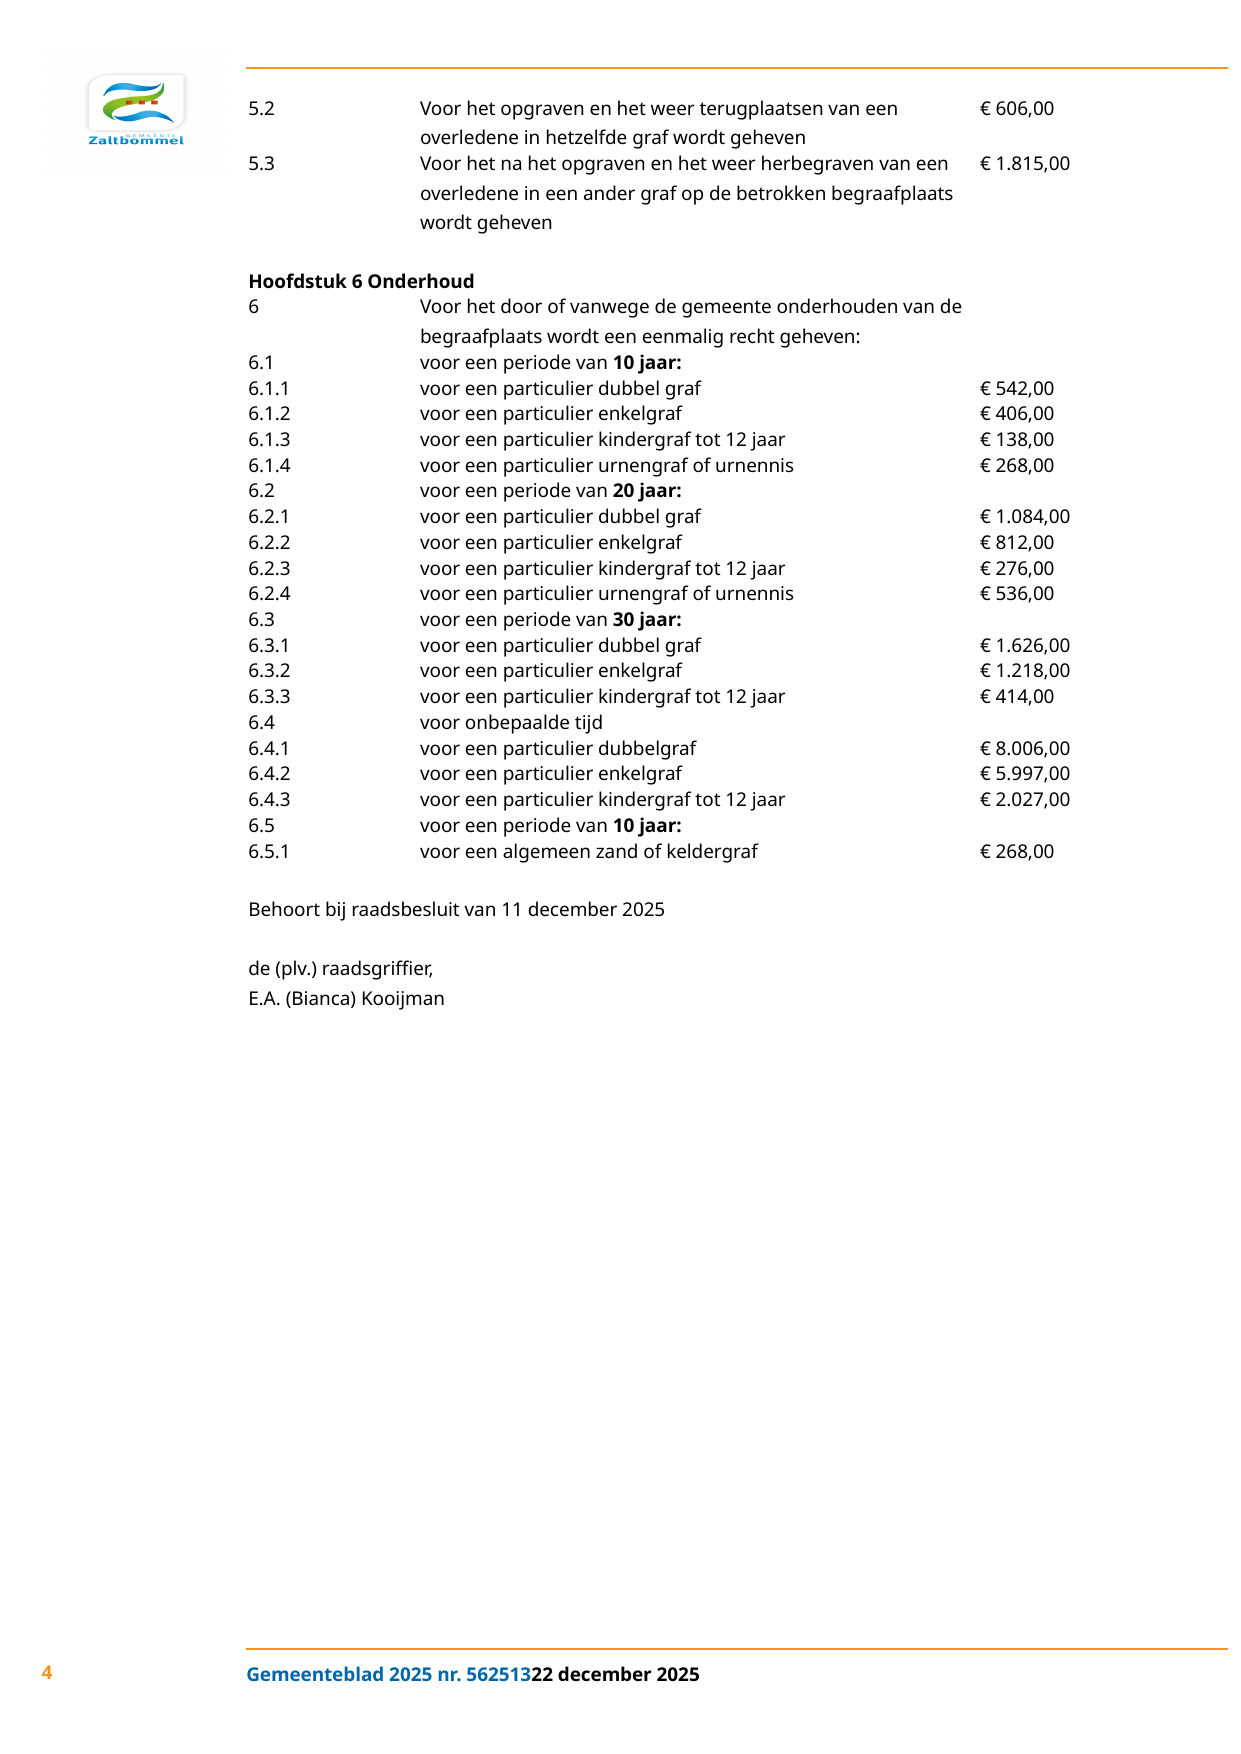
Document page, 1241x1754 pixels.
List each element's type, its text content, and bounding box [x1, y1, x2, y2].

picture [41, 47, 231, 172]
table_cell 6.3 [248, 606, 420, 632]
table_cell [980, 606, 1152, 632]
table_cell 6.1 [248, 349, 420, 375]
table_cell voor een particulier enkelgraf [420, 658, 980, 683]
table_cell voor een particulier dubbel graf [420, 375, 980, 400]
table_cell 6 [248, 294, 420, 349]
table_cell 6.2 [248, 478, 420, 503]
table_cell voor een particulier dubbelgraf [420, 735, 980, 761]
table_cell € 2.027,00 [980, 786, 1152, 812]
table_cell € 812,00 [980, 529, 1152, 555]
table_cell 6.2.2 [248, 529, 420, 555]
table_cell [980, 294, 1152, 349]
table_cell [980, 478, 1152, 503]
table_cell 6.1.2 [248, 400, 420, 426]
table_cell voor een periode van 20 jaar: [420, 478, 980, 503]
table_cell € 138,00 [980, 426, 1152, 452]
table_cell 5.3 [248, 150, 420, 235]
table_cell voor een particulier dubbel graf [420, 632, 980, 658]
table_cell € 8.006,00 [980, 735, 1152, 761]
table_header [980, 268, 1152, 294]
table_cell voor een particulier urnengraf of urnennis [420, 581, 980, 606]
table_cell € 536,00 [980, 581, 1152, 606]
table_header Hoofdstuk 6 Onderhoud [248, 268, 980, 294]
table_cell 6.4.2 [248, 761, 420, 786]
table_cell voor een algemeen zand of keldergraf [420, 838, 980, 863]
table_cell Voor het na het opgraven en het weer herbegraven van een overledene in een ander graf op de betrokken begraafplaats wordt geheven [420, 150, 980, 235]
table_cell voor onbepaalde tijd [420, 709, 980, 735]
table_cell 6.4 [248, 709, 420, 735]
table_cell € 406,00 [980, 400, 1152, 426]
table_cell € 414,00 [980, 684, 1152, 709]
table_cell voor een particulier kindergraf tot 12 jaar [420, 555, 980, 581]
table_cell voor een particulier enkelgraf [420, 529, 980, 555]
table_cell € 1.218,00 [980, 658, 1152, 683]
table_cell Voor het opgraven en het weer terugplaatsen van een overledene in hetzelfde graf wordt geheven [420, 95, 980, 150]
table_cell 5.2 [248, 95, 420, 150]
table_cell 6.2.1 [248, 503, 420, 529]
table_cell € 542,00 [980, 375, 1152, 400]
table_cell voor een periode van 30 jaar: [420, 606, 980, 632]
table_cell 6.3.2 [248, 658, 420, 683]
table_cell 6.5.1 [248, 838, 420, 863]
table_cell 6.4.3 [248, 786, 420, 812]
table_cell voor een particulier kindergraf tot 12 jaar [420, 426, 980, 452]
table_cell € 606,00 [980, 95, 1152, 150]
table_cell 6.1.4 [248, 452, 420, 478]
table_cell 6.2.4 [248, 581, 420, 606]
table_cell voor een particulier enkelgraf [420, 400, 980, 426]
table_cell € 1.626,00 [980, 632, 1152, 658]
table_cell voor een periode van 10 jaar: [420, 349, 980, 375]
text E.A. (Bianca) Kooijman [248, 985, 1152, 1011]
table_cell 6.1.1 [248, 375, 420, 400]
table_cell 6.1.3 [248, 426, 420, 452]
table_cell voor een particulier urnengraf of urnennis [420, 452, 980, 478]
table_cell Voor het door of vanwege de gemeente onderhouden van de begraafplaats wordt een eenmalig recht geheven: [420, 294, 980, 349]
table_cell 6.2.3 [248, 555, 420, 581]
table_cell € 276,00 [980, 555, 1152, 581]
table_cell voor een particulier dubbel graf [420, 503, 980, 529]
table_cell € 268,00 [980, 452, 1152, 478]
table_cell voor een particulier kindergraf tot 12 jaar [420, 786, 980, 812]
table_cell [980, 349, 1152, 375]
table_cell voor een particulier kindergraf tot 12 jaar [420, 684, 980, 709]
table_cell € 268,00 [980, 838, 1152, 863]
table_cell voor een particulier enkelgraf [420, 761, 980, 786]
table_cell [980, 709, 1152, 735]
table_cell 6.3.3 [248, 684, 420, 709]
table_cell 6.4.1 [248, 735, 420, 761]
text de (plv.) raadsgriffier, [248, 956, 1152, 981]
table_cell [980, 812, 1152, 838]
table_cell 6.5 [248, 812, 420, 838]
table_cell € 5.997,00 [980, 761, 1152, 786]
table_cell € 1.815,00 [980, 150, 1152, 235]
text Behoort bij raadsbesluit van 11 december 2025 [248, 896, 1152, 922]
table_cell voor een periode van 10 jaar: [420, 812, 980, 838]
table_cell € 1.084,00 [980, 503, 1152, 529]
table_cell 6.3.1 [248, 632, 420, 658]
